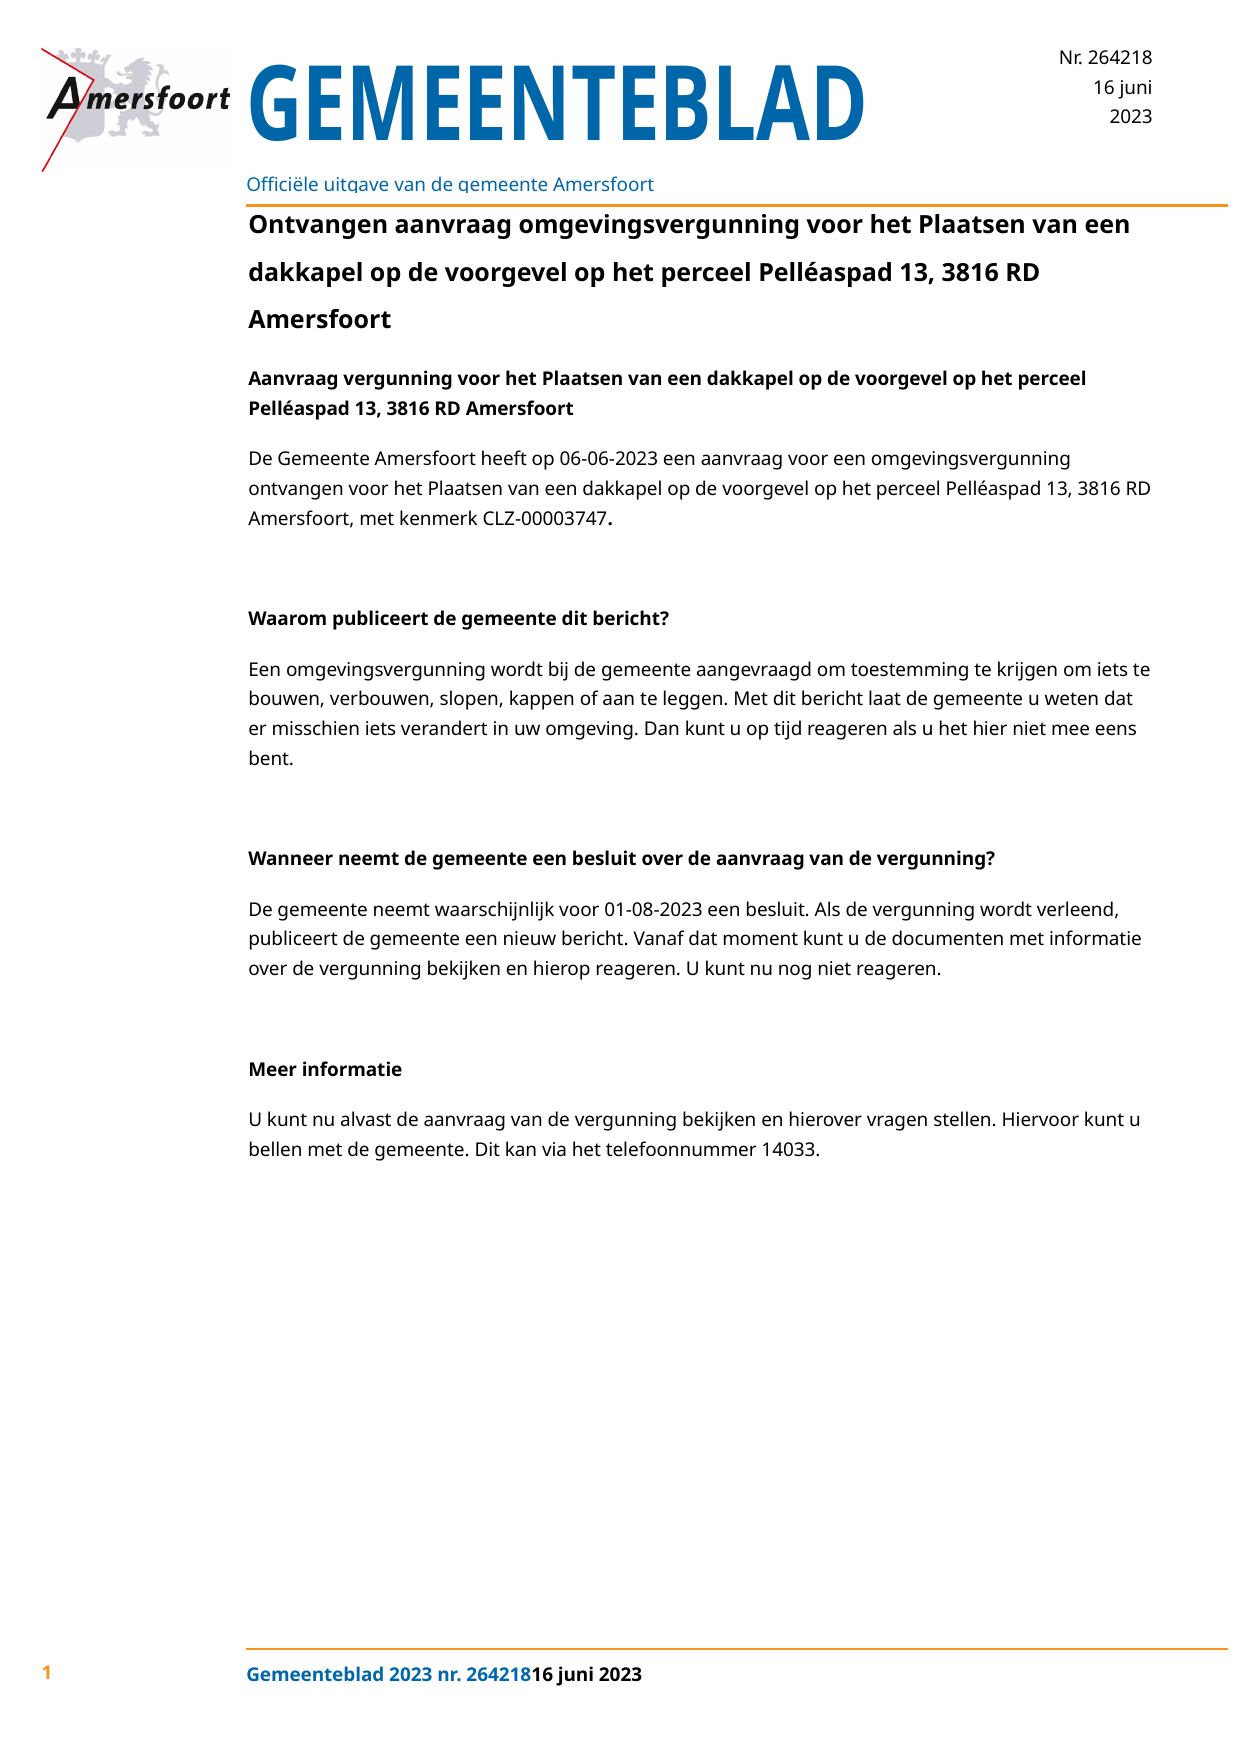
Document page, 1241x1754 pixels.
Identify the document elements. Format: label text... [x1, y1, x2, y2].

text Aanvraag vergunning voor het Plaatsen van een dakkapel op de voorgevel op het perceel Pelléaspad 13, 3816 RD Amersfoort [248, 366, 1152, 421]
text Een omgevingsvergunning wordt bij de gemeente aangevraagd om toestemming te krijgen om iets te bouwen, verbouwen, slopen, kappen of aan te leggen. Met dit bericht laat de gemeente u weten dat er misschien iets verandert in uw omgeving. Dan kunt u op tijd reageren als u het hier niet mee eens bent. [248, 656, 1152, 770]
text U kunt nu alvast de aanvraag van de vergunning bekijken en hierover vragen stellen. Hiervoor kunt u bellen met de gemeente. Dit kan via het telefoonnummer 14033. [248, 1106, 1152, 1162]
text Waarom publiceert de gemeente dit bericht? [248, 606, 1152, 631]
text De Gemeente Amersfoort heeft op 06-06-2023 een aanvraag voor een omgevingsvergunning ontvangen voor het Plaatsen van een dakkapel op de voorgevel op het perceel Pelléaspad 13, 3816 RD Amersfoort, met kenmerk CLZ-00003747. [248, 446, 1152, 530]
text De gemeente neemt waarschijnlijk voor 01-08-2023 een besluit. Als de vergunning wordt verleend, publiceert de gemeente een nieuw bericht. Vanaf dat moment kunt u de documenten met informatie over de vergunning bekijken en hierop reageren. U kunt nu nog niet reageren. [248, 896, 1152, 981]
picture [41, 47, 231, 172]
text Wanneer neemt de gemeente een besluit over de aanvraag van de vergunning? [248, 846, 1152, 871]
text Ontvangen aanvraag omgevingsvergunning voor het Plaatsen van een dakkapel op de voorgevel op het perceel Pelléaspad 13, 3816 RD Amersfoort [248, 207, 1152, 336]
text Meer informatie [248, 1056, 1152, 1082]
